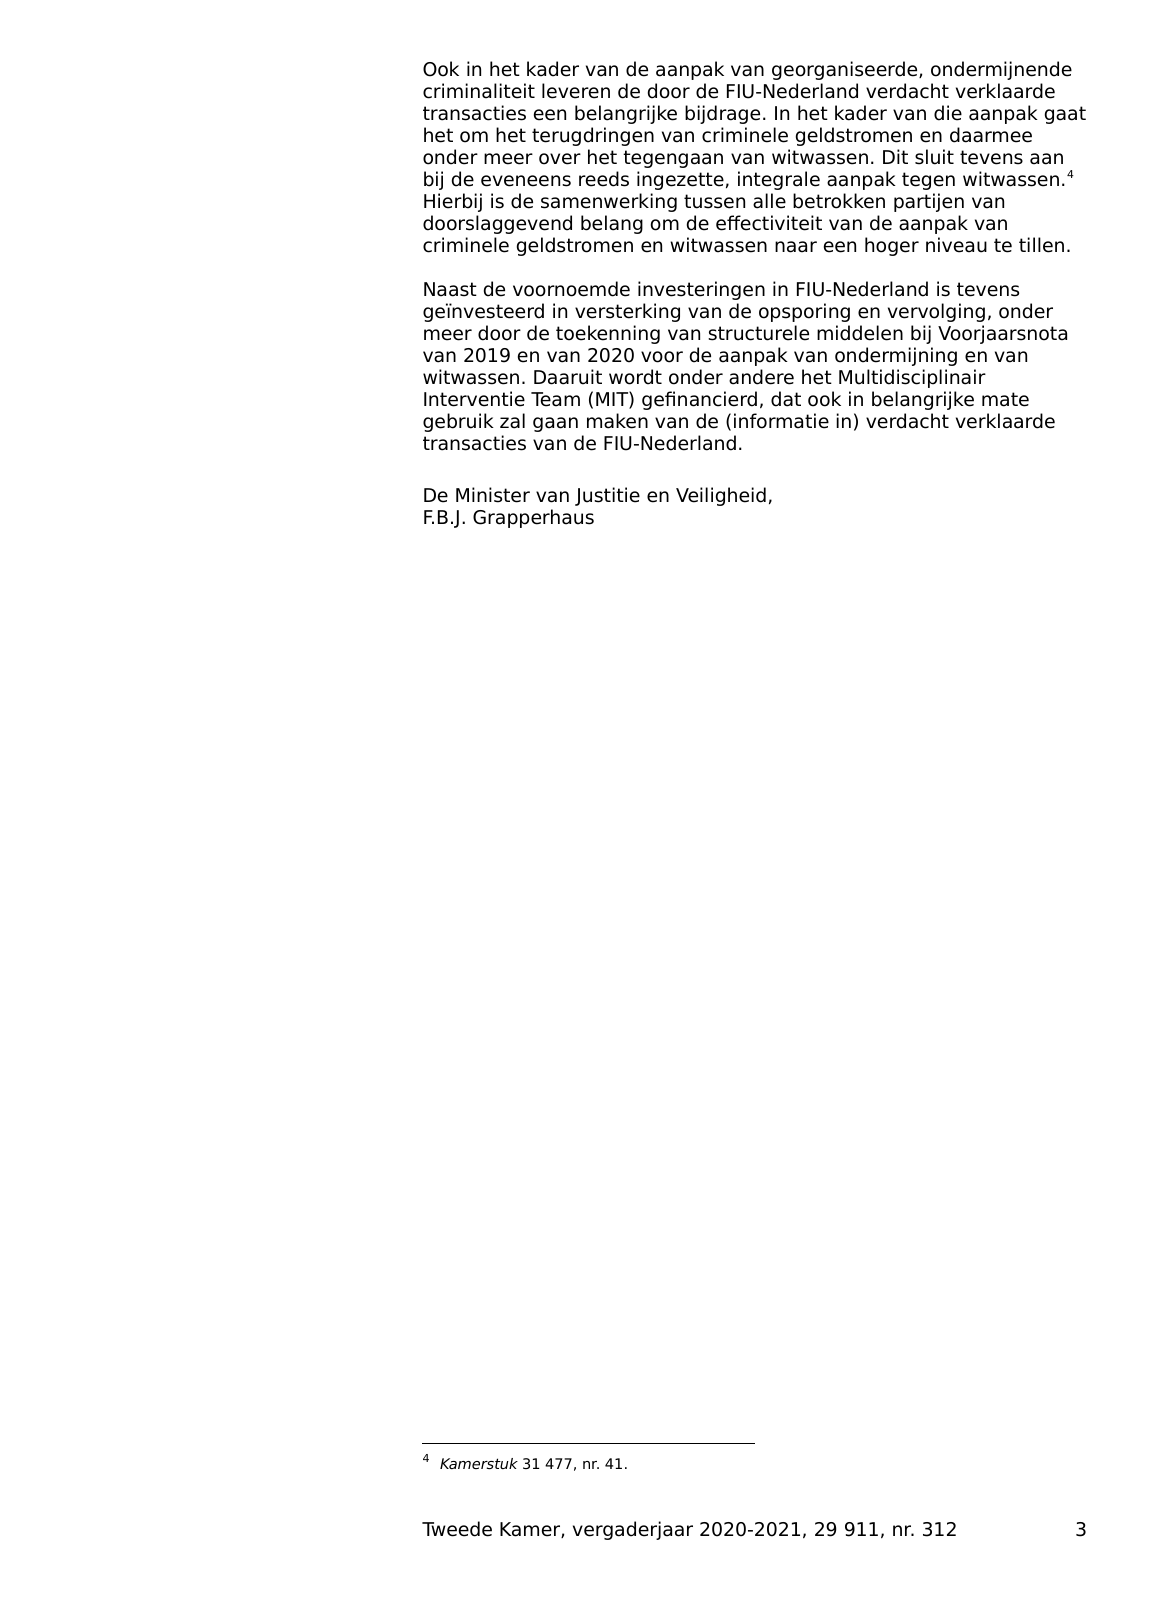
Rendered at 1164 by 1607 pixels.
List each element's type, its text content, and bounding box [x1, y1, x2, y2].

text De Minister van Justitie en Veiligheid, F.B.J. Grapperhaus [422, 485, 1087, 529]
text Naast de voornoemde investeringen in FIU-Nederland is tevens geïnvesteerd in versterking van de opsporing en vervolging, onder meer door de toekenning van structurele middelen bij Voorjaarsnota van 2019 en van 2020 voor de aanpak van ondermijning en van witwassen. Daaruit wordt onder andere het Multidisciplinair Interventie Team (MIT) gefinancierd, dat ook in belangrijke mate gebruik zal gaan maken van de (informatie in) verdacht verklaarde transacties van de FIU-Nederland. [422, 279, 1087, 455]
text Ook in het kader van de aanpak van georganiseerde, ondermijnende criminaliteit leveren de door de FIU-Nederland verdacht verklaarde transacties een belangrijke bijdrage. In het kader van die aanpak gaat het om het terugdringen van criminele geldstromen en daarmee onder meer over het tegengaan van witwassen. Dit sluit tevens aan bij de eveneens reeds ingezette, integrale aanpak tegen witwassen. Hierbij is de samenwerking tussen alle betrokken partijen van doorslaggevend belang om de effectiviteit van de aanpak van criminele geldstromen en witwassen naar een hoger niveau te tillen. [422, 59, 1087, 257]
text Kamerstuk 31 477, nr. 41. [422, 1452, 1087, 1474]
